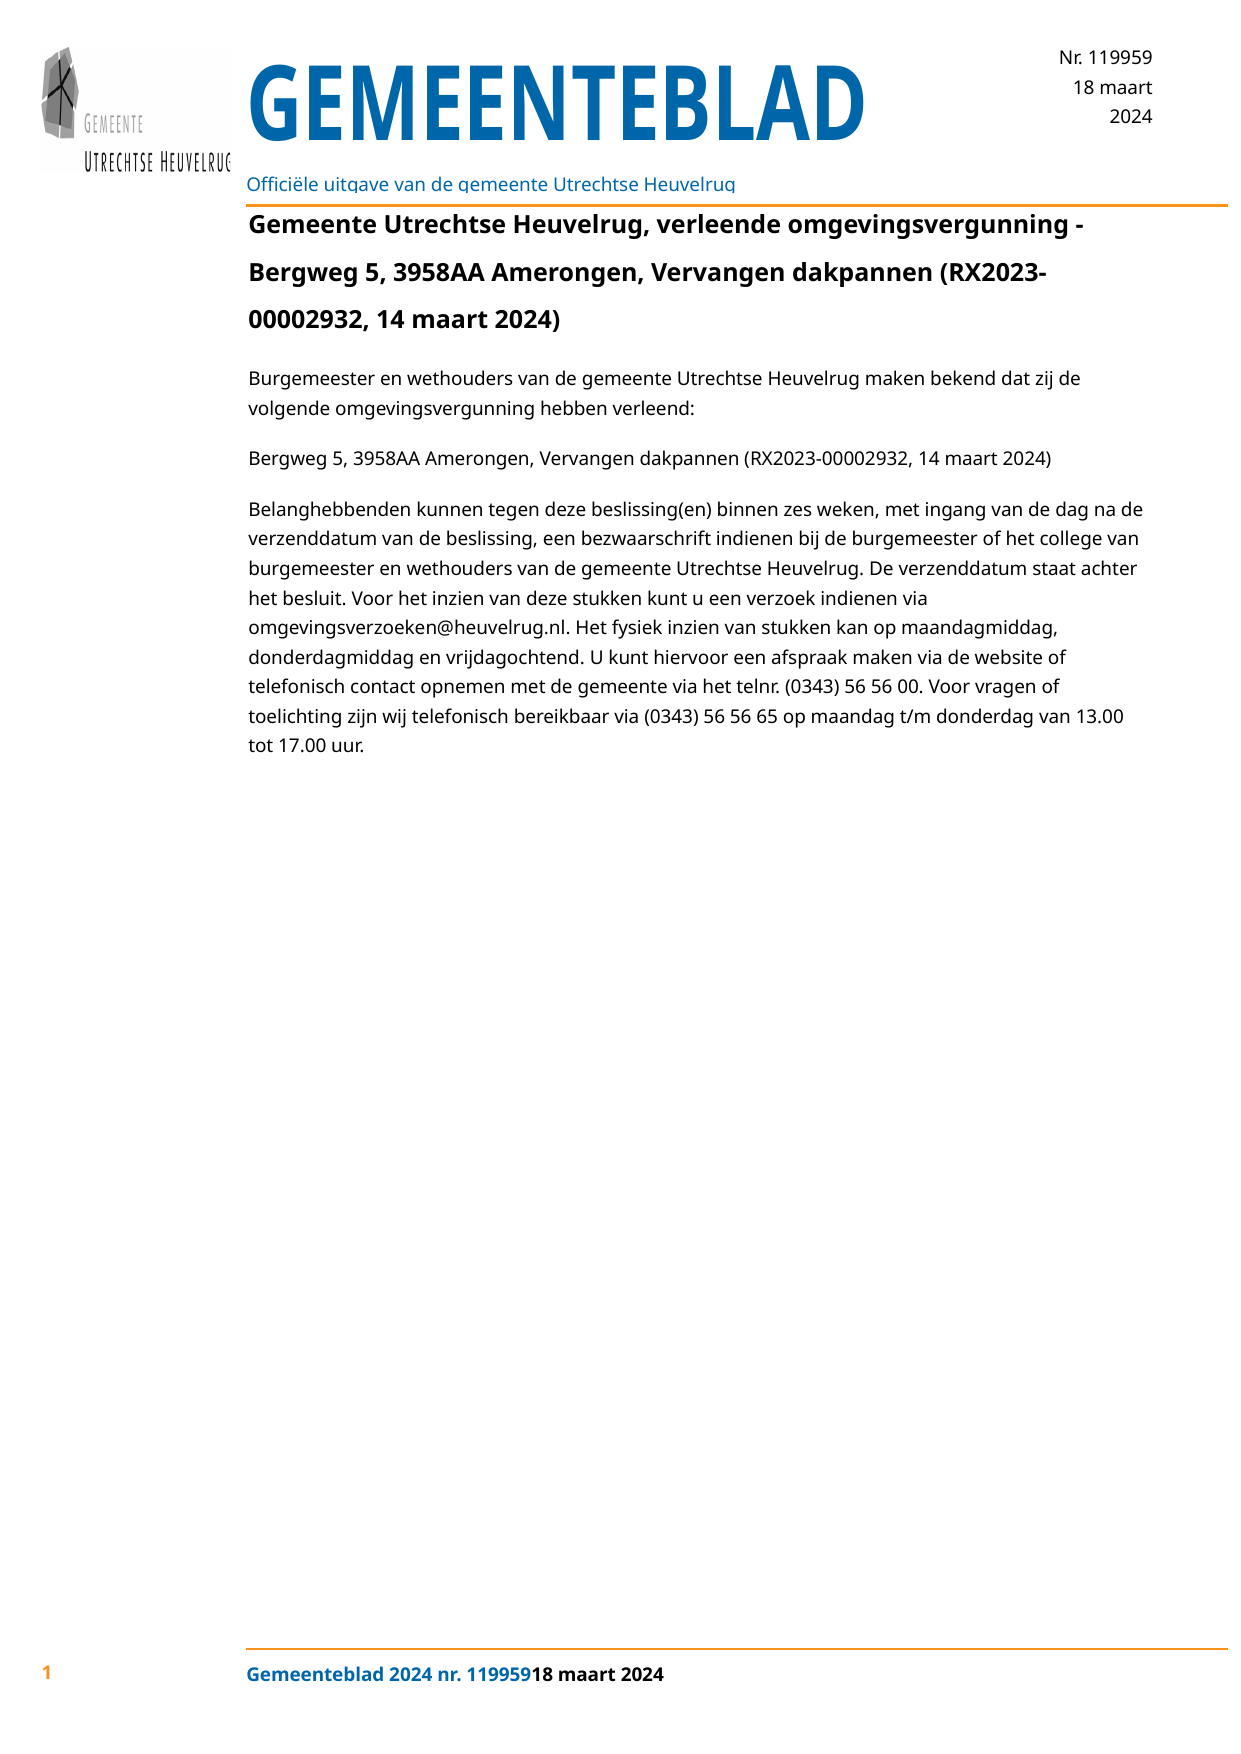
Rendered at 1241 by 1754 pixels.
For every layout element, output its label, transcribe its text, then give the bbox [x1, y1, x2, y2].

text Gemeente Utrechtse Heuvelrug, verleende omgevingsvergunning - Bergweg 5, 3958AA Amerongen, Vervangen dakpannen (RX2023-00002932, 14 maart 2024) [248, 207, 1152, 336]
text Bergweg 5, 3958AA Amerongen, Vervangen dakpannen (RX2023-00002932, 14 maart 2024) [248, 446, 1152, 471]
text Belanghebbenden kunnen tegen deze beslissing(en) binnen zes weken, met ingang van de dag na de verzenddatum van de beslissing, een bezwaarschrift indienen bij de burgemeester of het college van burgemeester en wethouders van de gemeente Utrechtse Heuvelrug. De verzenddatum staat achter het besluit. Voor het inzien van deze stukken kunt u een verzoek indienen via omgevingsverzoeken@heuvelrug.nl. Het fysiek inzien van stukken kan op maandagmiddag, donderdagmiddag en vrijdagochtend. U kunt hiervoor een afspraak maken via de website of telefonisch contact opnemen met de gemeente via het telnr. (0343) 56 56 00. Voor vragen of toelichting zijn wij telefonisch bereikbaar via (0343) 56 56 65 op maandag t/m donderdag van 13.00 tot 17.00 uur. [248, 496, 1152, 758]
text Burgemeester en wethouders van de gemeente Utrechtse Heuvelrug maken bekend dat zij de volgende omgevingsvergunning hebben verleend: [248, 366, 1152, 421]
picture [41, 47, 231, 172]
